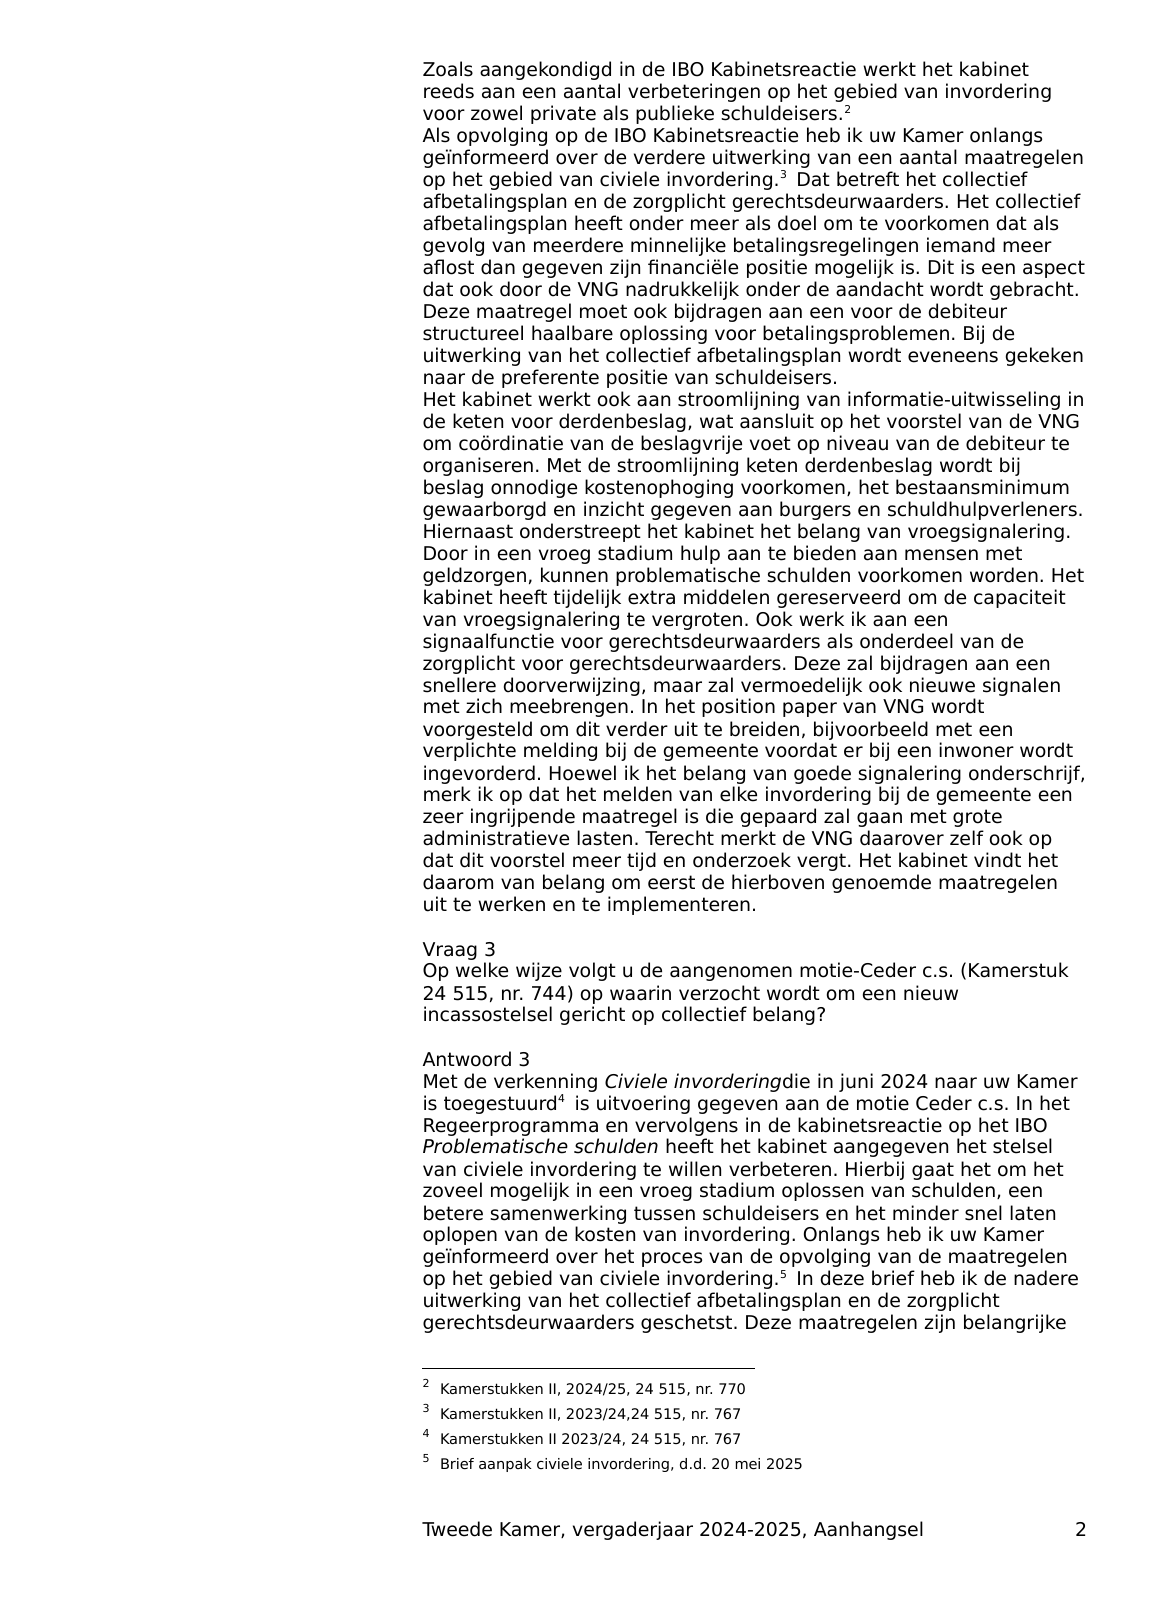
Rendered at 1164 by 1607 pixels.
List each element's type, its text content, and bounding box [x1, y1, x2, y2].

text Antwoord 3 [422, 1048, 1087, 1071]
text Hiernaast onderstreept het kabinet het belang van vroegsignalering. Door in een vroeg stadium hulp aan te bieden aan mensen met geldzorgen, kunnen problematische schulden voorkomen worden. Het kabinet heeft tijdelijk extra middelen gereserveerd om de capaciteit van vroegsignalering te vergroten. Ook werk ik aan een signaalfunctie voor gerechtsdeurwaarders als onderdeel van de zorgplicht voor gerechtsdeurwaarders. Deze zal bijdragen aan een snellere doorverwijzing, maar zal vermoedelijk ook nieuwe signalen met zich meebrengen. In het position paper van VNG wordt voorgesteld om dit verder uit te breiden, bijvoorbeeld met een verplichte melding bij de gemeente voordat er bij een inwoner wordt ingevorderd. Hoewel ik het belang van goede signalering onderschrijf, merk ik op dat het melden van elke invordering bij de gemeente een zeer ingrijpende maatregel is die gepaard zal gaan met grote administratieve lasten. Terecht merkt de VNG daarover zelf ook op dat dit voorstel meer tijd en onderzoek vergt. Het kabinet vindt het daarom van belang om eerst de hierboven genoemde maatregelen uit te werken en te implementeren. [422, 521, 1087, 916]
text Als opvolging op de IBO Kabinetsreactie heb ik uw Kamer onlangs geïnformeerd over de verdere uitwerking van een aantal maatregelen op het gebied van civiele invordering. Dat betreft het collectief afbetalingsplan en de zorgplicht gerechtsdeurwaarders. Het collectief afbetalingsplan heeft onder meer als doel om te voorkomen dat als gevolg van meerdere minnelijke betalingsregelingen iemand meer aflost dan gegeven zijn financiële positie mogelijk is. Dit is een aspect dat ook door de VNG nadrukkelijk onder de aandacht wordt gebracht. Deze maatregel moet ook bijdragen aan een voor de debiteur structureel haalbare oplossing voor betalingsproblemen. Bij de uitwerking van het collectief afbetalingsplan wordt eveneens gekeken naar de preferente positie van schuldeisers. [422, 125, 1087, 389]
text Vraag 3 [422, 938, 1087, 960]
text Op welke wijze volgt u de aangenomen motie-Ceder c.s. (Kamerstuk 24 515, nr. 744) op waarin verzocht wordt om een nieuw incassostelsel gericht op collectief belang? [422, 960, 1087, 1026]
text Het kabinet werkt ook aan stroomlijning van informatie-uitwisseling in de keten voor derdenbeslag, wat aansluit op het voorstel van de VNG om coördinatie van de beslagvrije voet op niveau van de debiteur te organiseren. Met de stroomlijning keten derdenbeslag wordt bij beslag onnodige kostenophoging voorkomen, het bestaansminimum gewaarborgd en inzicht gegeven aan burgers en schuldhulpverleners. [422, 389, 1087, 521]
text Met de verkenning Civiele invorderingdie in juni 2024 naar uw Kamer is toegestuurd is uitvoering gegeven aan de motie Ceder c.s. In het Regeerprogramma en vervolgens in de kabinetsreactie op het IBO Problematische schulden heeft het kabinet aangegeven het stelsel van civiele invordering te willen verbeteren. Hierbij gaat het om het zoveel mogelijk in een vroeg stadium oplossen van schulden, een betere samenwerking tussen schuldeisers en het minder snel laten oplopen van de kosten van invordering. Onlangs heb ik uw Kamer geïnformeerd over het proces van de opvolging van de maatregelen op het gebied van civiele invordering. In deze brief heb ik de nadere uitwerking van het collectief afbetalingsplan en de zorgplicht gerechtsdeurwaarders geschetst. Deze maatregelen zijn belangrijke [422, 1071, 1087, 1334]
text Kamerstukken II, 2023/24,24 515, nr. 767 [422, 1402, 1087, 1424]
text Kamerstukken II, 2024/25, 24 515, nr. 770 [422, 1377, 1087, 1399]
text Kamerstukken II 2023/24, 24 515, nr. 767 [422, 1427, 1087, 1449]
text Brief aanpak civiele invordering, d.d. 20 mei 2025 [422, 1452, 1087, 1474]
text Zoals aangekondigd in de IBO Kabinetsreactie werkt het kabinet reeds aan een aantal verbeteringen op het gebied van invordering voor zowel private als publieke schuldeisers. [422, 59, 1087, 125]
